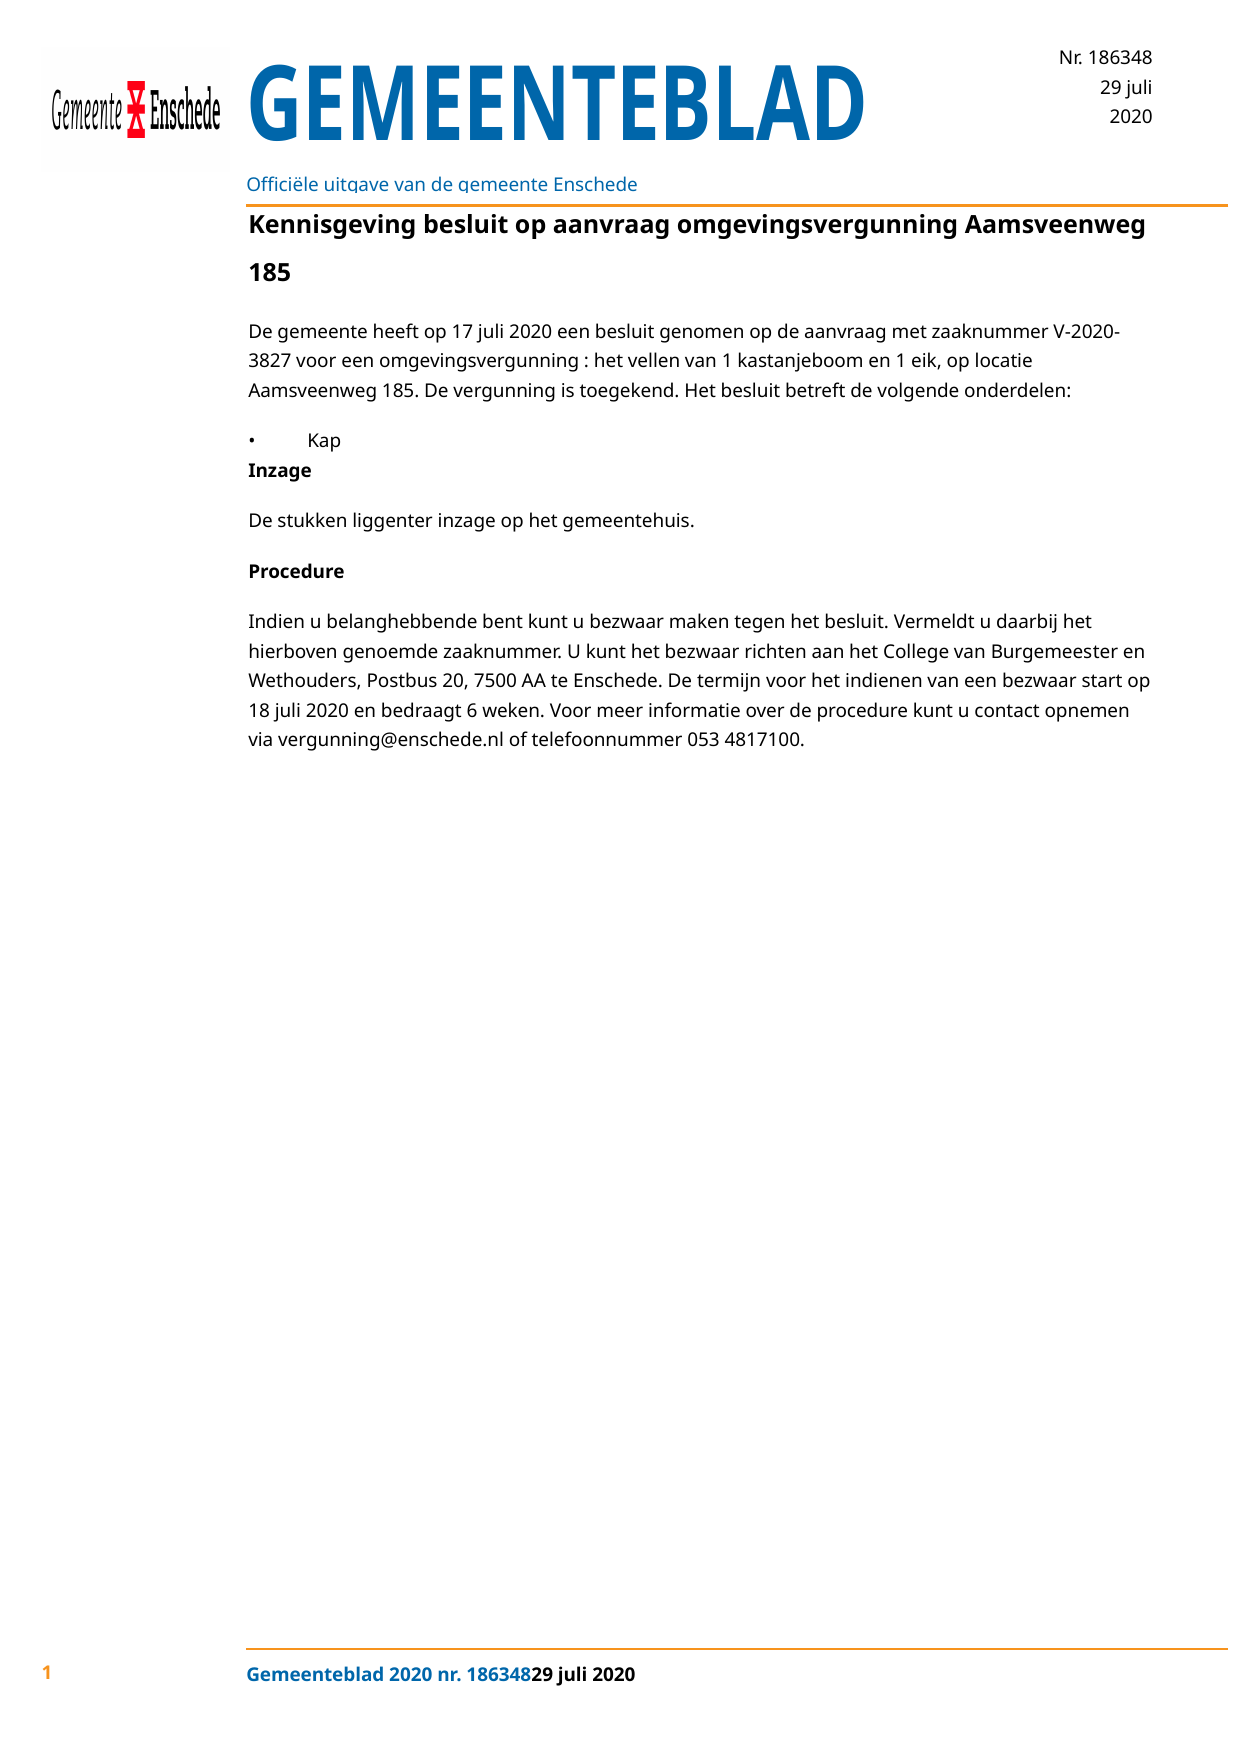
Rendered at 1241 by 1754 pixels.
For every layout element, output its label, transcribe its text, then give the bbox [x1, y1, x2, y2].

text De stukken liggenter inzage op het gemeentehuis. [248, 507, 1152, 533]
text Indien u belanghebbende bent kunt u bezwaar maken tegen het besluit. Vermeldt u daarbij het hierboven genoemde zaaknummer. U kunt het bezwaar richten aan het College van Burgemees­ter en Wethouders, Postbus 20, 7500 AA te Enschede. De termijn voor het indienen van een bezwaar start op 18 juli 2020 en bedraagt 6 weken. Voor meer informatie over de procedure kunt u contact opnemen via vergunning@enschede.nl of telefoonnummer 053 4817100. [248, 608, 1152, 752]
list Kap [248, 427, 1152, 453]
text De gemeente heeft op 17 juli 2020 een besluit genomen op de aanvraag met zaaknummer V-2020-3827 voor een omgevingsvergunning : het vellen van 1 kastanjeboom en 1 eik, op locatie Aamsveenweg 185. De vergunning is toegekend. Het besluit betreft de volgende onderdelen: [248, 318, 1152, 403]
text Inzage [248, 457, 1152, 483]
text Kennisgeving besluit op aanvraag omgevingsvergunning Aamsveenweg 185 [248, 207, 1152, 288]
picture [41, 47, 231, 172]
text Procedure [248, 558, 1152, 584]
